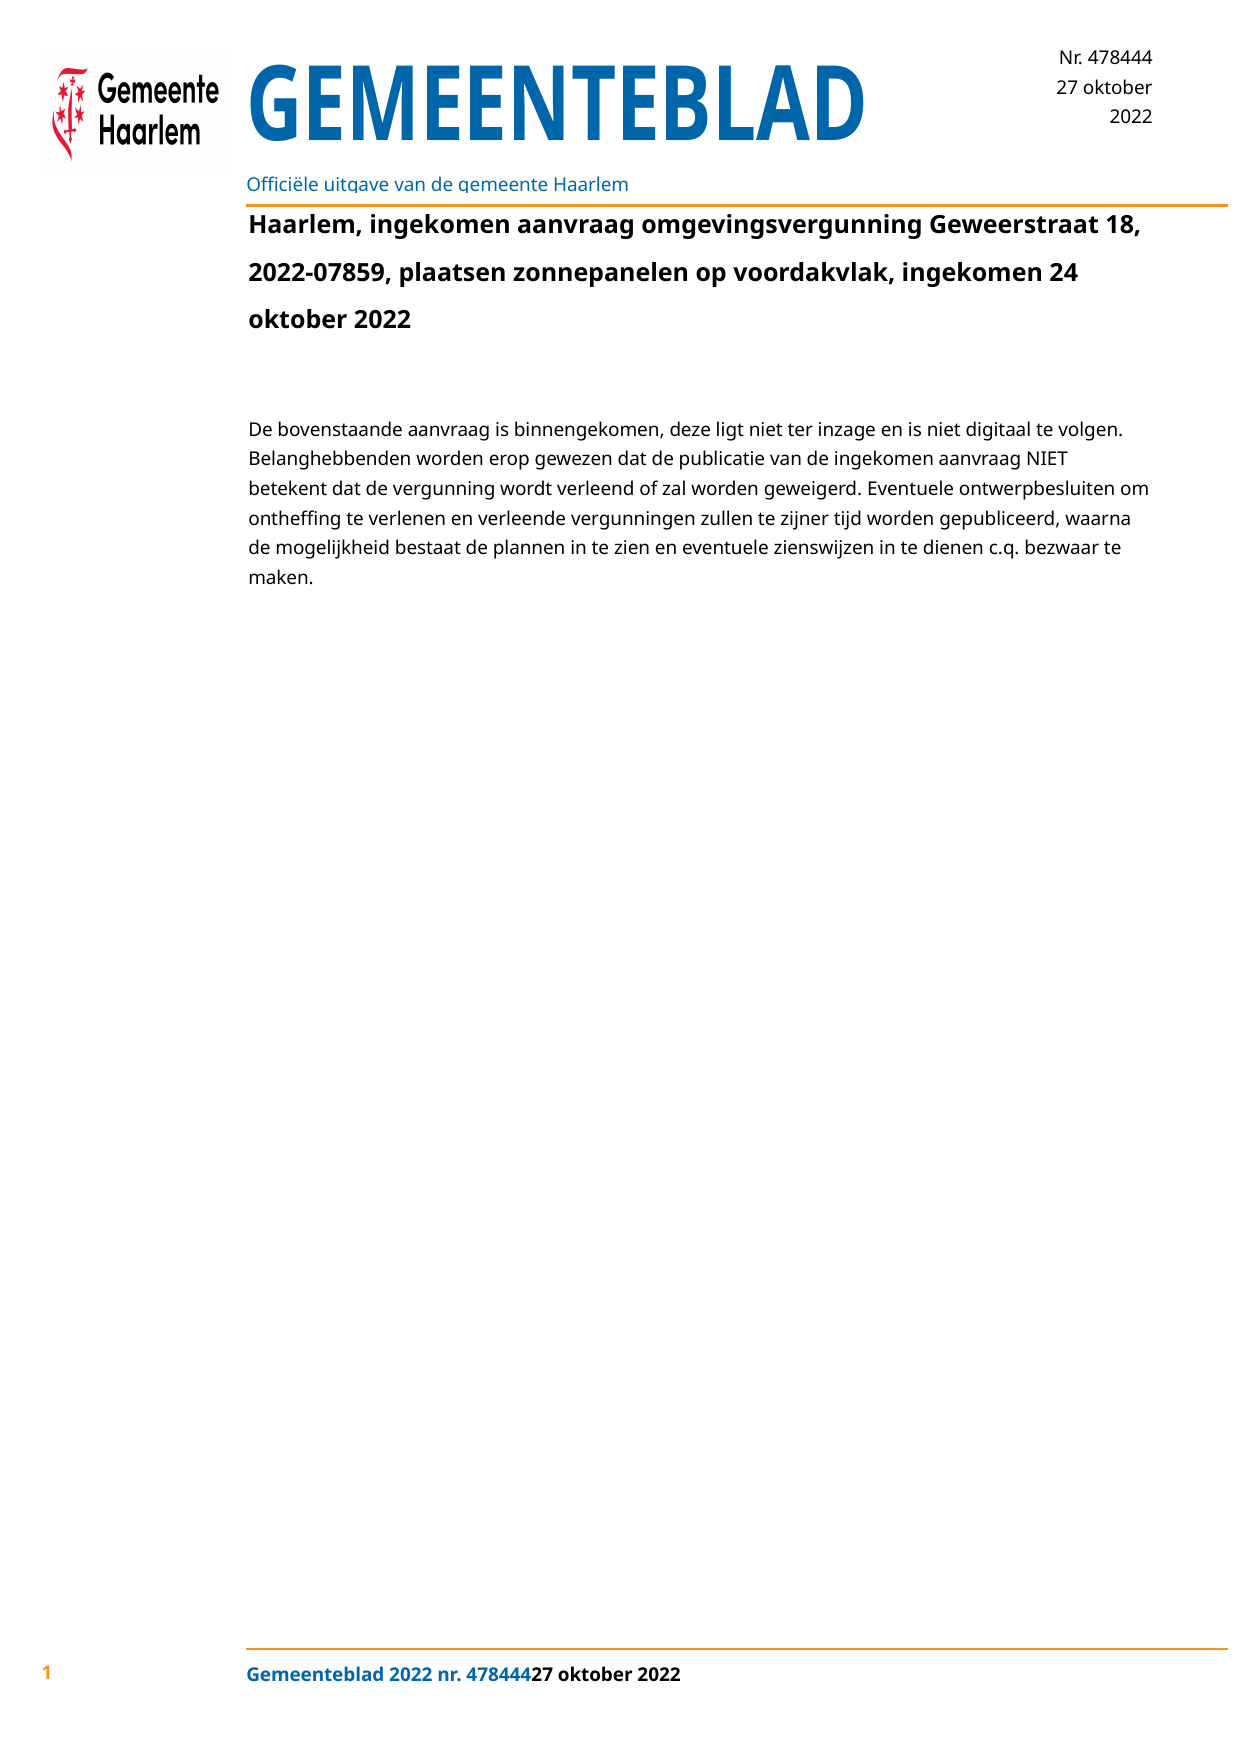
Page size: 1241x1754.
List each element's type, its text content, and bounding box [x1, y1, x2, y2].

text De bovenstaande aanvraag is binnengekomen, deze ligt niet ter inzage en is niet digitaal te volgen. Belanghebbenden worden erop gewezen dat de publicatie van de ingekomen aanvraag NIET betekent dat de vergunning wordt verleend of zal worden geweigerd. Eventuele ontwerpbesluiten om ontheffing te verlenen en verleende vergunningen zullen te zijner tijd worden gepubliceerd, waarna de mogelijkheid bestaat de plannen in te zien en eventuele zienswijzen in te dienen c.q. bezwaar te maken. [248, 416, 1152, 589]
picture [41, 47, 231, 172]
text Haarlem, ingekomen aanvraag omgevingsvergunning Geweerstraat 18, 2022-07859, plaatsen zonnepanelen op voordakvlak, ingekomen 24 oktober 2022 [248, 207, 1152, 336]
